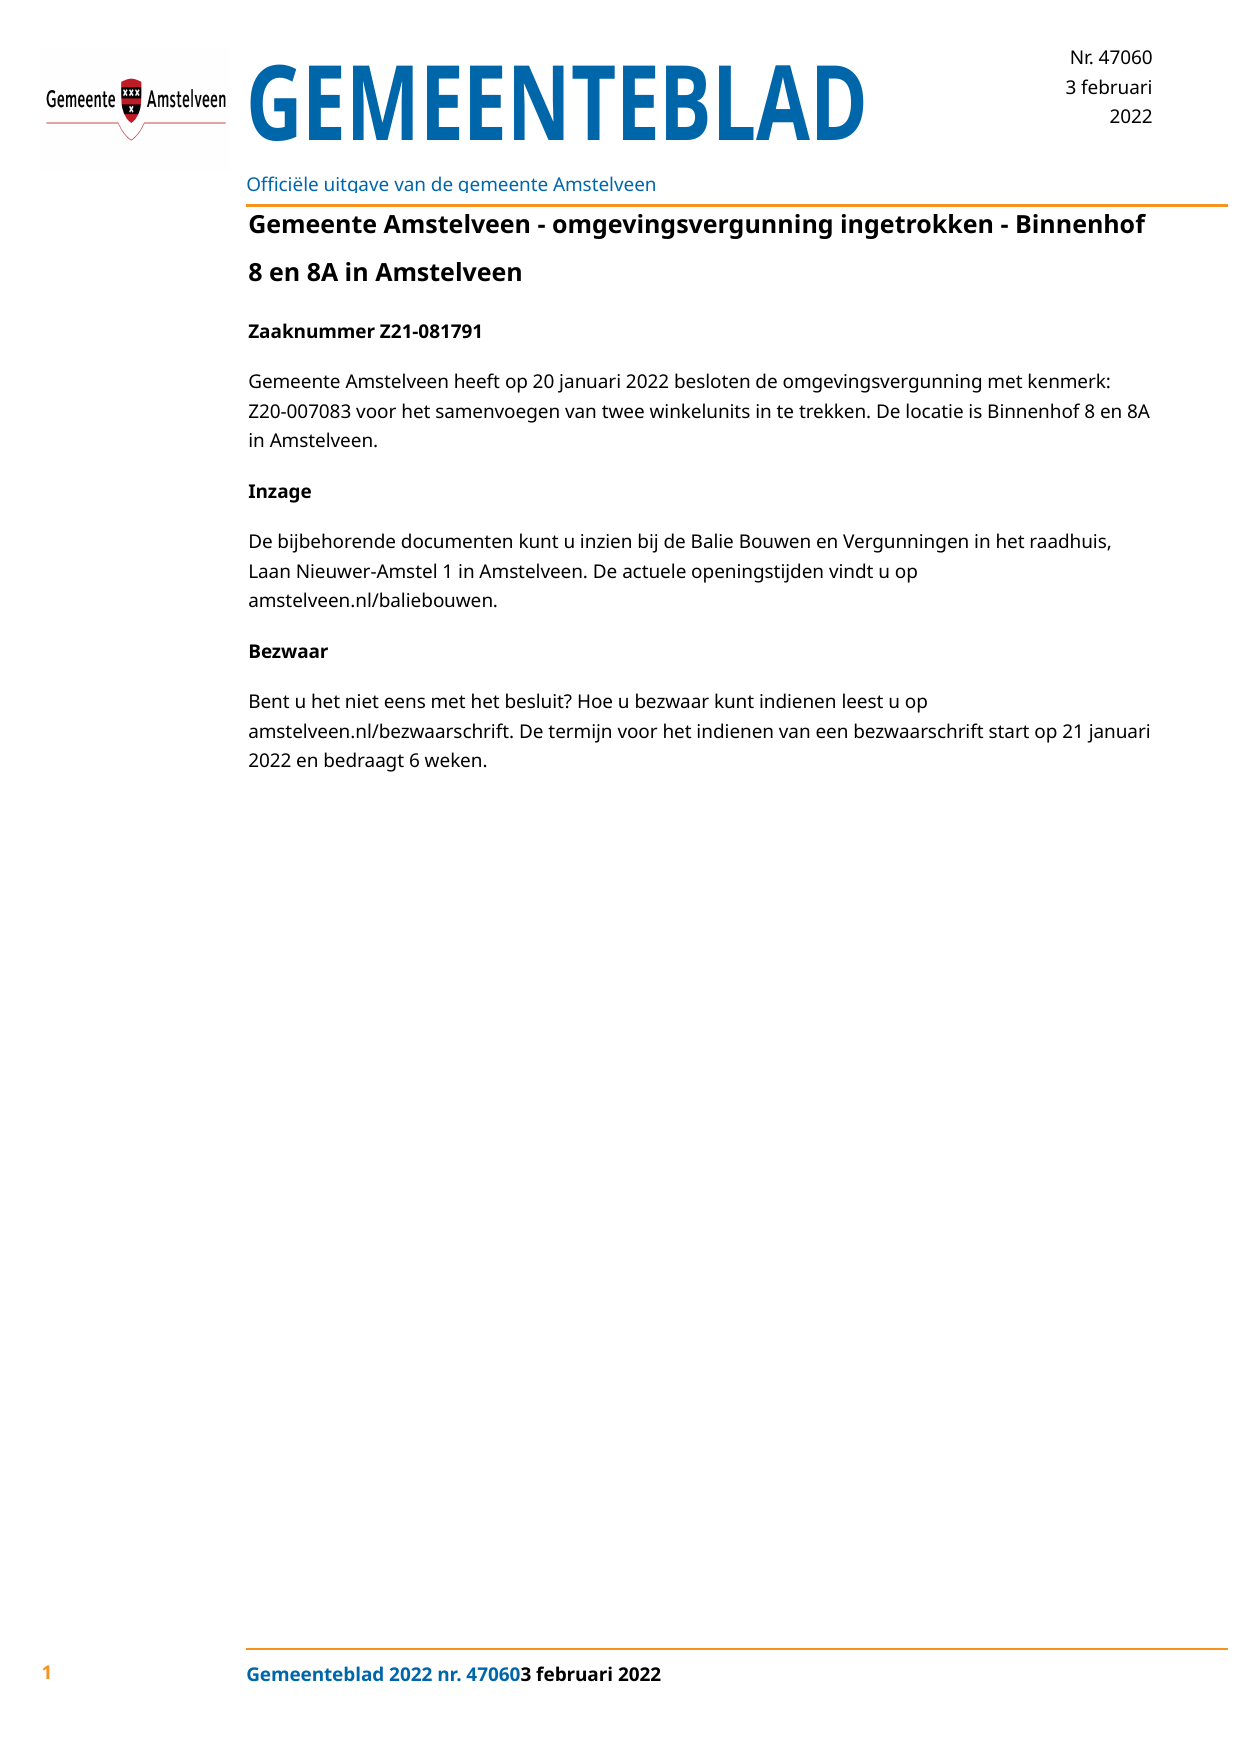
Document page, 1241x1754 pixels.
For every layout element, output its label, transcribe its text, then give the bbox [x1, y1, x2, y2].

text Gemeente Amstelveen - omgevingsvergunning ingetrokken - Binnenhof 8 en 8A in Amstelveen [248, 207, 1152, 288]
text Inzage [248, 478, 1152, 504]
text Gemeente Amstelveen heeft op 20 januari 2022 besloten de omgevingsvergunning met kenmerk: Z20-007083 voor het samenvoegen van twee winkelunits in te trekken. De locatie is Binnenhof 8 en 8A in Amstelveen. [248, 368, 1152, 453]
text Zaaknummer Z21-081791 [248, 318, 1152, 344]
text Bent u het niet eens met het besluit? Hoe u bezwaar kunt indienen leest u op amstelveen.nl/bezwaarschrift. De termijn voor het indienen van een bezwaarschrift start op 21 januari 2022 en bedraagt 6 weken. [248, 688, 1152, 773]
picture [41, 47, 231, 172]
text Bezwaar [248, 638, 1152, 664]
text De bijbehorende documenten kunt u inzien bij de Balie Bouwen en Vergunningen in het raadhuis, Laan Nieuwer-Amstel 1 in Amstelveen. De actuele openingstijden vindt u op amstelveen.nl/baliebouwen. [248, 528, 1152, 613]
